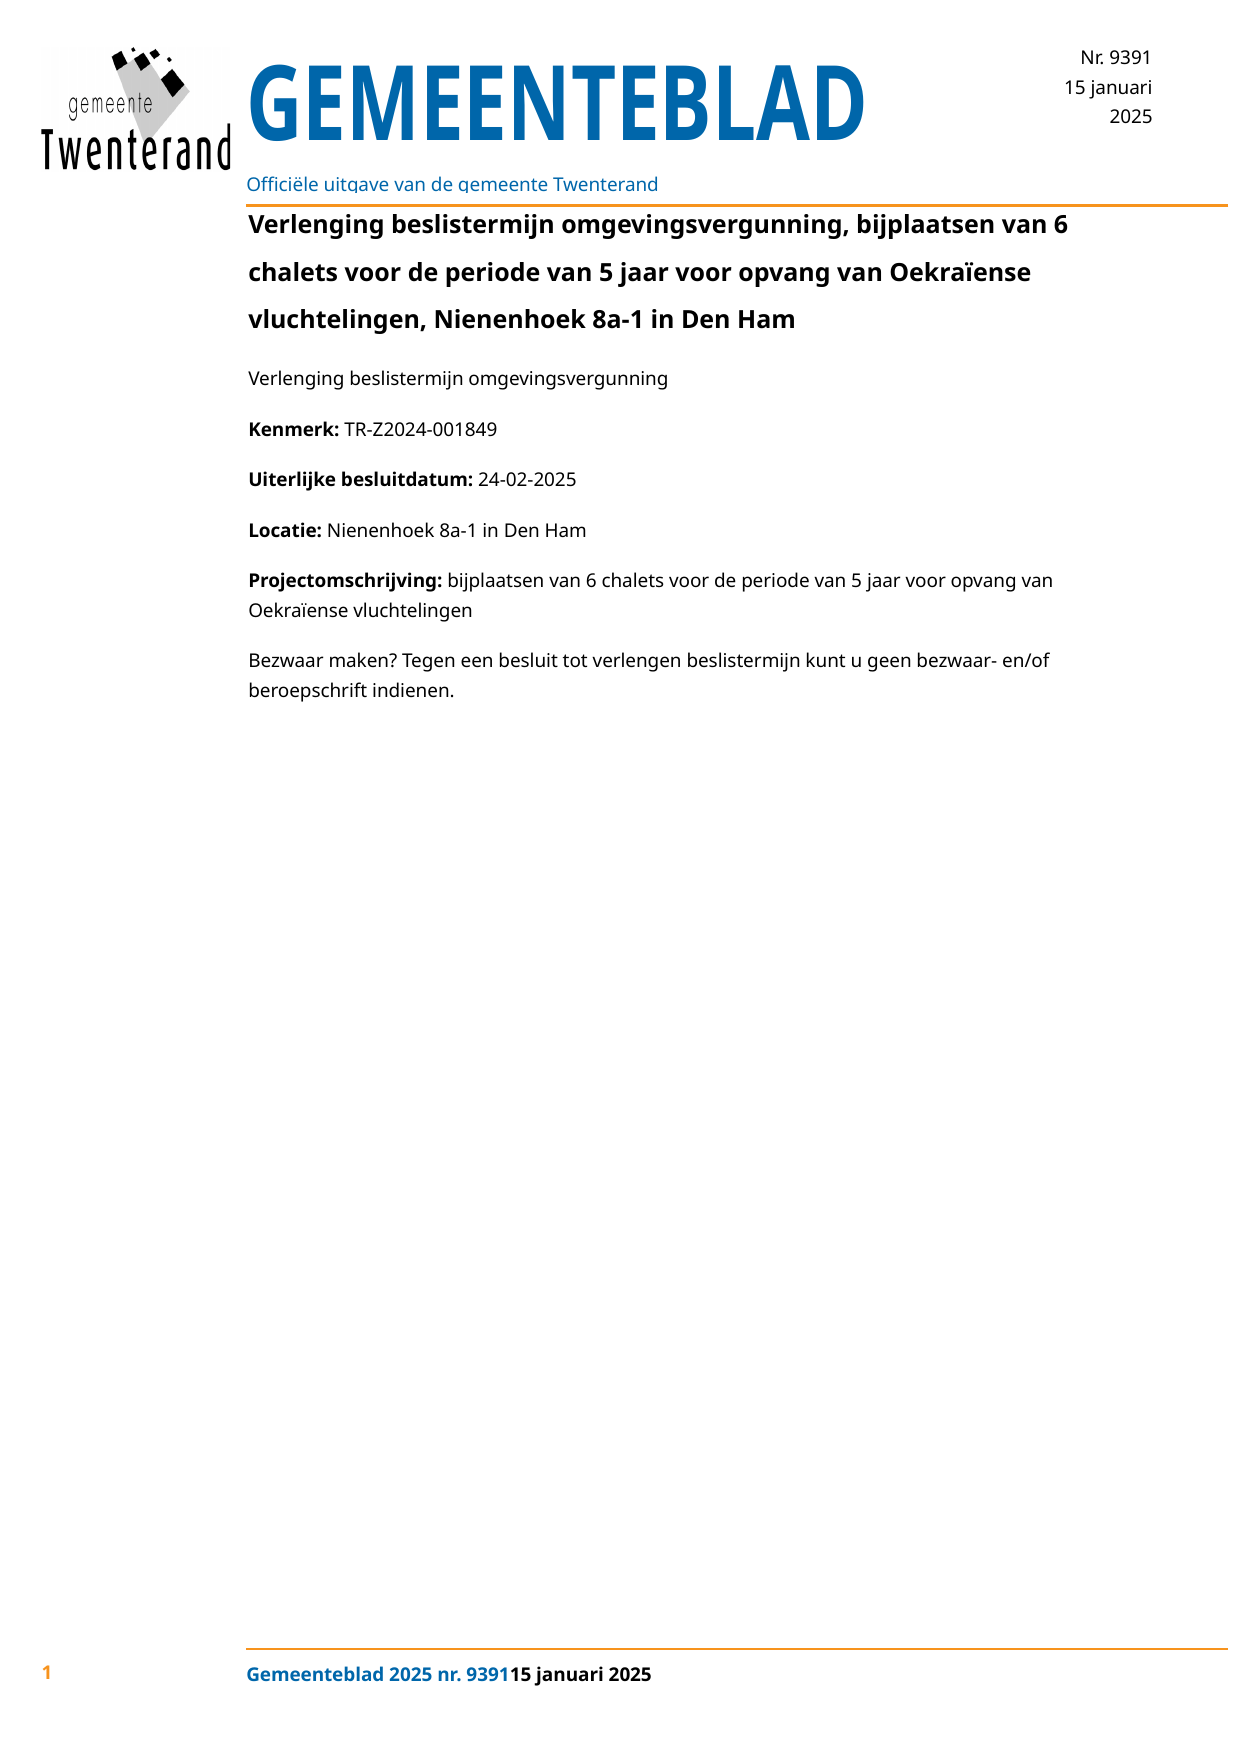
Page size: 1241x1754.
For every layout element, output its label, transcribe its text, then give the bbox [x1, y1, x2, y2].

text Projectomschrijving: bijplaatsen van 6 chalets voor de periode van 5 jaar voor opvang van Oekraïense vluchtelingen [248, 567, 1152, 622]
text Bezwaar maken? Tegen een besluit tot verlengen beslistermijn kunt u geen bezwaar- en/of beroepschrift indienen. [248, 647, 1152, 702]
picture [41, 47, 231, 172]
text Locatie: Nienenhoek 8a-1 in Den Ham [248, 517, 1152, 542]
text Verlenging beslistermijn omgevingsvergunning, bijplaatsen van 6 chalets voor de periode van 5 jaar voor opvang van Oekraïense vluchtelingen, Nienenhoek 8a-1 in Den Ham [248, 207, 1152, 336]
text Uiterlijke besluitdatum: 24-02-2025 [248, 466, 1152, 492]
text Kenmerk: TR-Z2024-001849 [248, 416, 1152, 442]
text Verlenging beslistermijn omgevingsvergunning [248, 366, 1152, 391]
